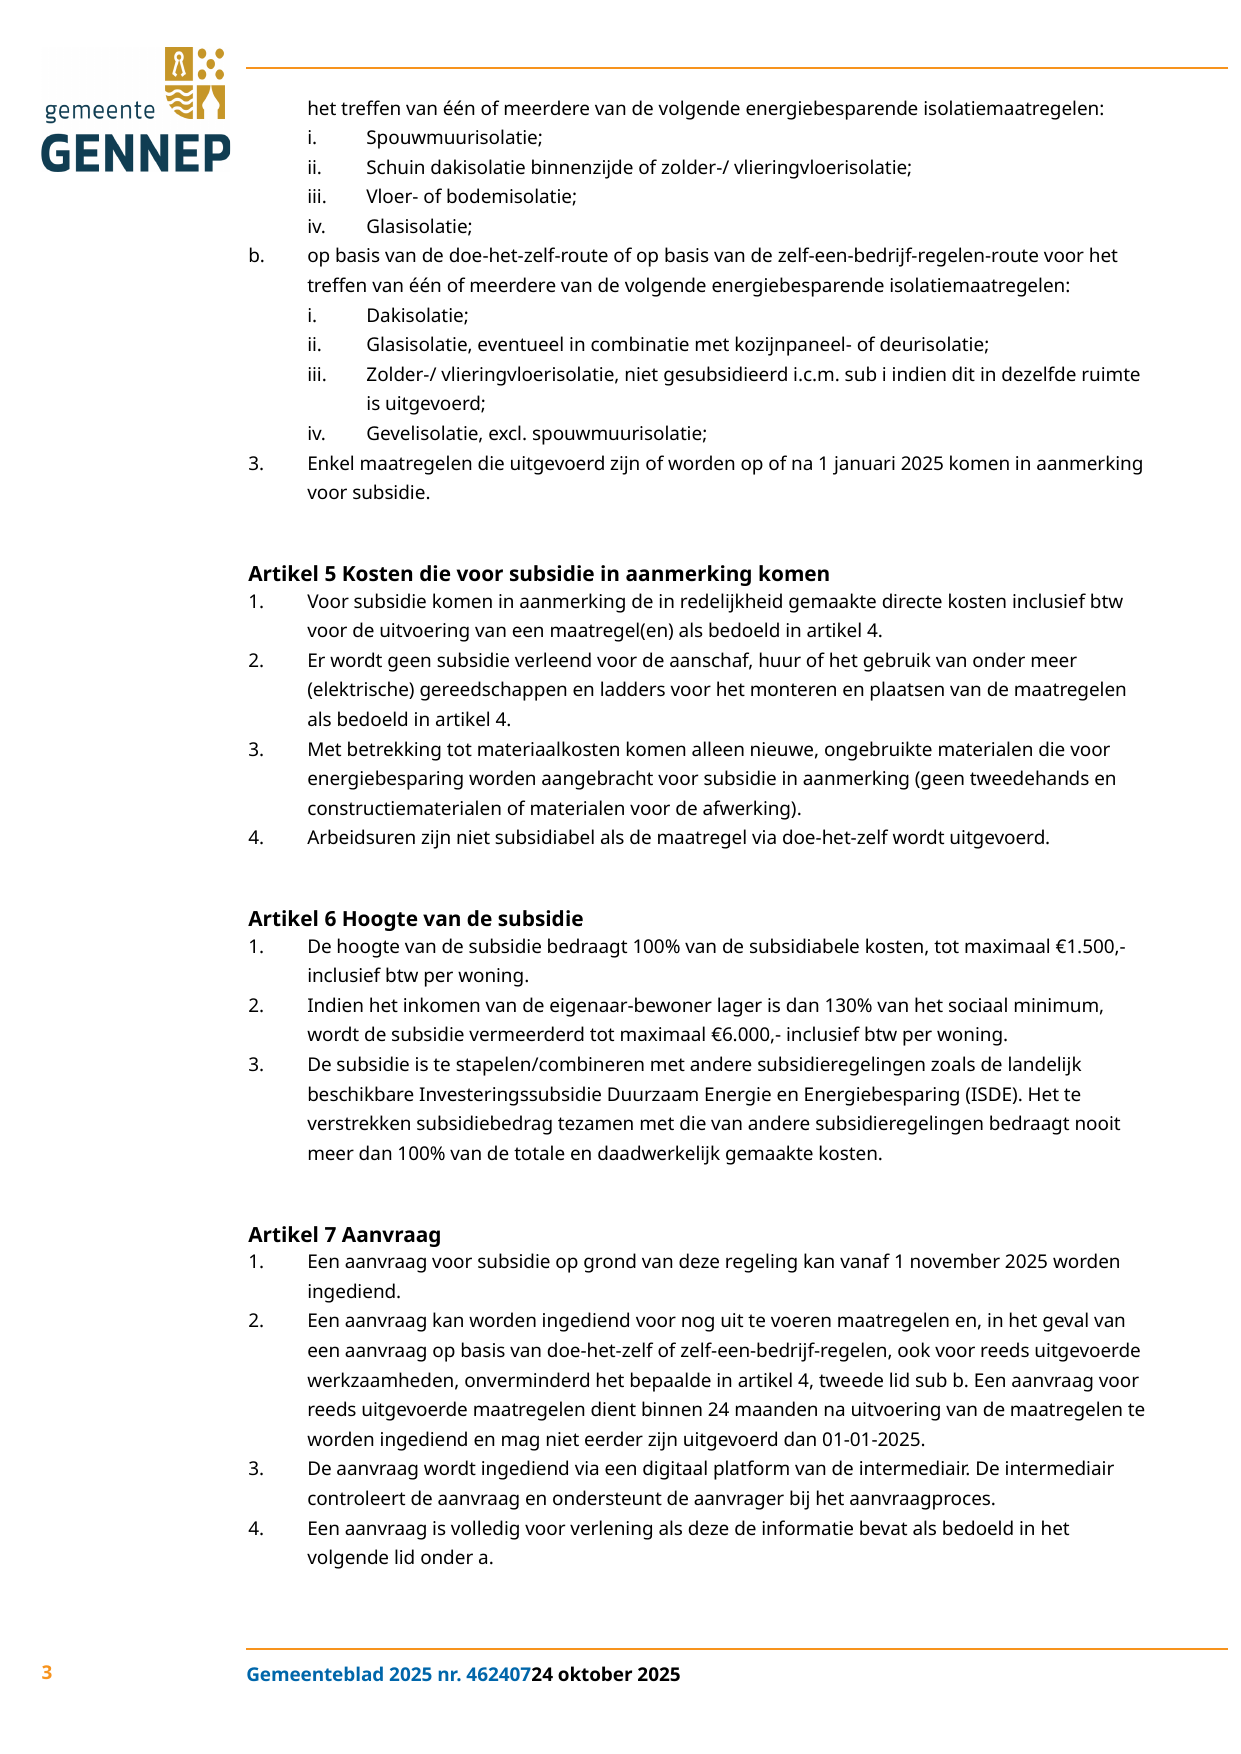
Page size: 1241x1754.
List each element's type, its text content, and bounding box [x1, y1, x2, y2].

picture [41, 47, 231, 172]
list Indien het inkomen van de eigenaar-bewoner lager is dan 130% van het sociaal minimum, wordt de subsidie vermeerderd tot maximaal €6.000,- inclusief btw per woning. [248, 992, 1152, 1047]
text Artikel 7 Aanvraag [248, 1220, 1152, 1248]
list op basis van de doe-het-zelf-route of op basis van de zelf-een-bedrijf-regelen-route voor het treffen van één of meerdere van de volgende energiebesparende isolatiemaatregelen: [248, 243, 1152, 298]
list Dakisolatie; [307, 302, 1152, 328]
list Er wordt geen subsidie verleend voor de aanschaf, huur of het gebruik van onder meer (elektrische) gereedschappen en ladders voor het monteren en plaatsen van de maatregelen als bedoeld in artikel 4. [248, 647, 1152, 732]
list Spouwmuurisolatie; [307, 124, 1152, 150]
list Een aanvraag is volledig voor verlening als deze de informatie bevat als bedoeld in het volgende lid onder a. [248, 1515, 1152, 1570]
text Artikel 6 Hoogte van de subsidie [248, 904, 1152, 933]
list Glasisolatie; [307, 213, 1152, 239]
list Gevelisolatie, excl. spouwmuurisolatie; [307, 420, 1152, 446]
list Een aanvraag kan worden ingediend voor nog uit te voeren maatregelen en, in het geval van een aanvraag op basis van doe-het-zelf of zelf-een-bedrijf-regelen, ook voor reeds uitgevoerde werkzaamheden, onverminderd het bepaalde in artikel 4, tweede lid sub b. Een aanvraag voor reeds uitgevoerde maatregelen dient binnen 24 maanden na uitvoering van de maatregelen te worden ingediend en mag niet eerder zijn uitgevoerd dan 01-01-2025. [248, 1308, 1152, 1452]
list Zolder-/ vlieringvloerisolatie, niet gesubsidieerd i.c.m. sub i indien dit in dezelfde ruimte is uitgevoerd; [307, 361, 1152, 416]
list De hoogte van de subsidie bedraagt 100% van de subsidiabele kosten, tot maximaal €1.500,- inclusief btw per woning. [248, 933, 1152, 988]
list De aanvraag wordt ingediend via een digitaal platform van de intermediair. De intermediair controleert de aanvraag en ondersteunt de aanvrager bij het aanvraagproces. [248, 1456, 1152, 1511]
list Glasisolatie, eventueel in combinatie met kozijnpaneel- of deurisolatie; [307, 331, 1152, 357]
list De subsidie is te stapelen/combineren met andere subsidieregelingen zoals de landelijk beschikbare Investeringssubsidie Duurzaam Energie en Energiebesparing (ISDE). Het te verstrekken subsidiebedrag tezamen met die van andere subsidieregelingen bedraagt nooit meer dan 100% van de totale en daadwerkelijk gemaakte kosten. [248, 1051, 1152, 1166]
list Schuin dakisolatie binnenzijde of zolder-/ vlieringvloerisolatie; [307, 154, 1152, 180]
list Arbeidsuren zijn niet subsidiabel als de maatregel via doe-het-zelf wordt uitgevoerd. [248, 824, 1152, 850]
text Artikel 5 Kosten die voor subsidie in aanmerking komen [248, 559, 1152, 588]
list Met betrekking tot materiaalkosten komen alleen nieuwe, ongebruikte materialen die voor energiebesparing worden aangebracht voor subsidie in aanmerking (geen tweedehands en constructiematerialen of materialen voor de afwerking). [248, 736, 1152, 821]
list Een aanvraag voor subsidie op grond van deze regeling kan vanaf 1 november 2025 worden ingediend. [248, 1248, 1152, 1304]
list Enkel maatregelen die uitgevoerd zijn of worden op of na 1 januari 2025 komen in aanmerking voor subsidie. [248, 450, 1152, 505]
list Voor subsidie komen in aanmerking de in redelijkheid gemaakte directe kosten inclusief btw voor de uitvoering van een maatregel(en) als bedoeld in artikel 4. [248, 588, 1152, 643]
list het treffen van één of meerdere van de volgende energiebesparende isolatiemaatregelen: [248, 95, 1152, 121]
list Vloer- of bodemisolatie; [307, 183, 1152, 209]
